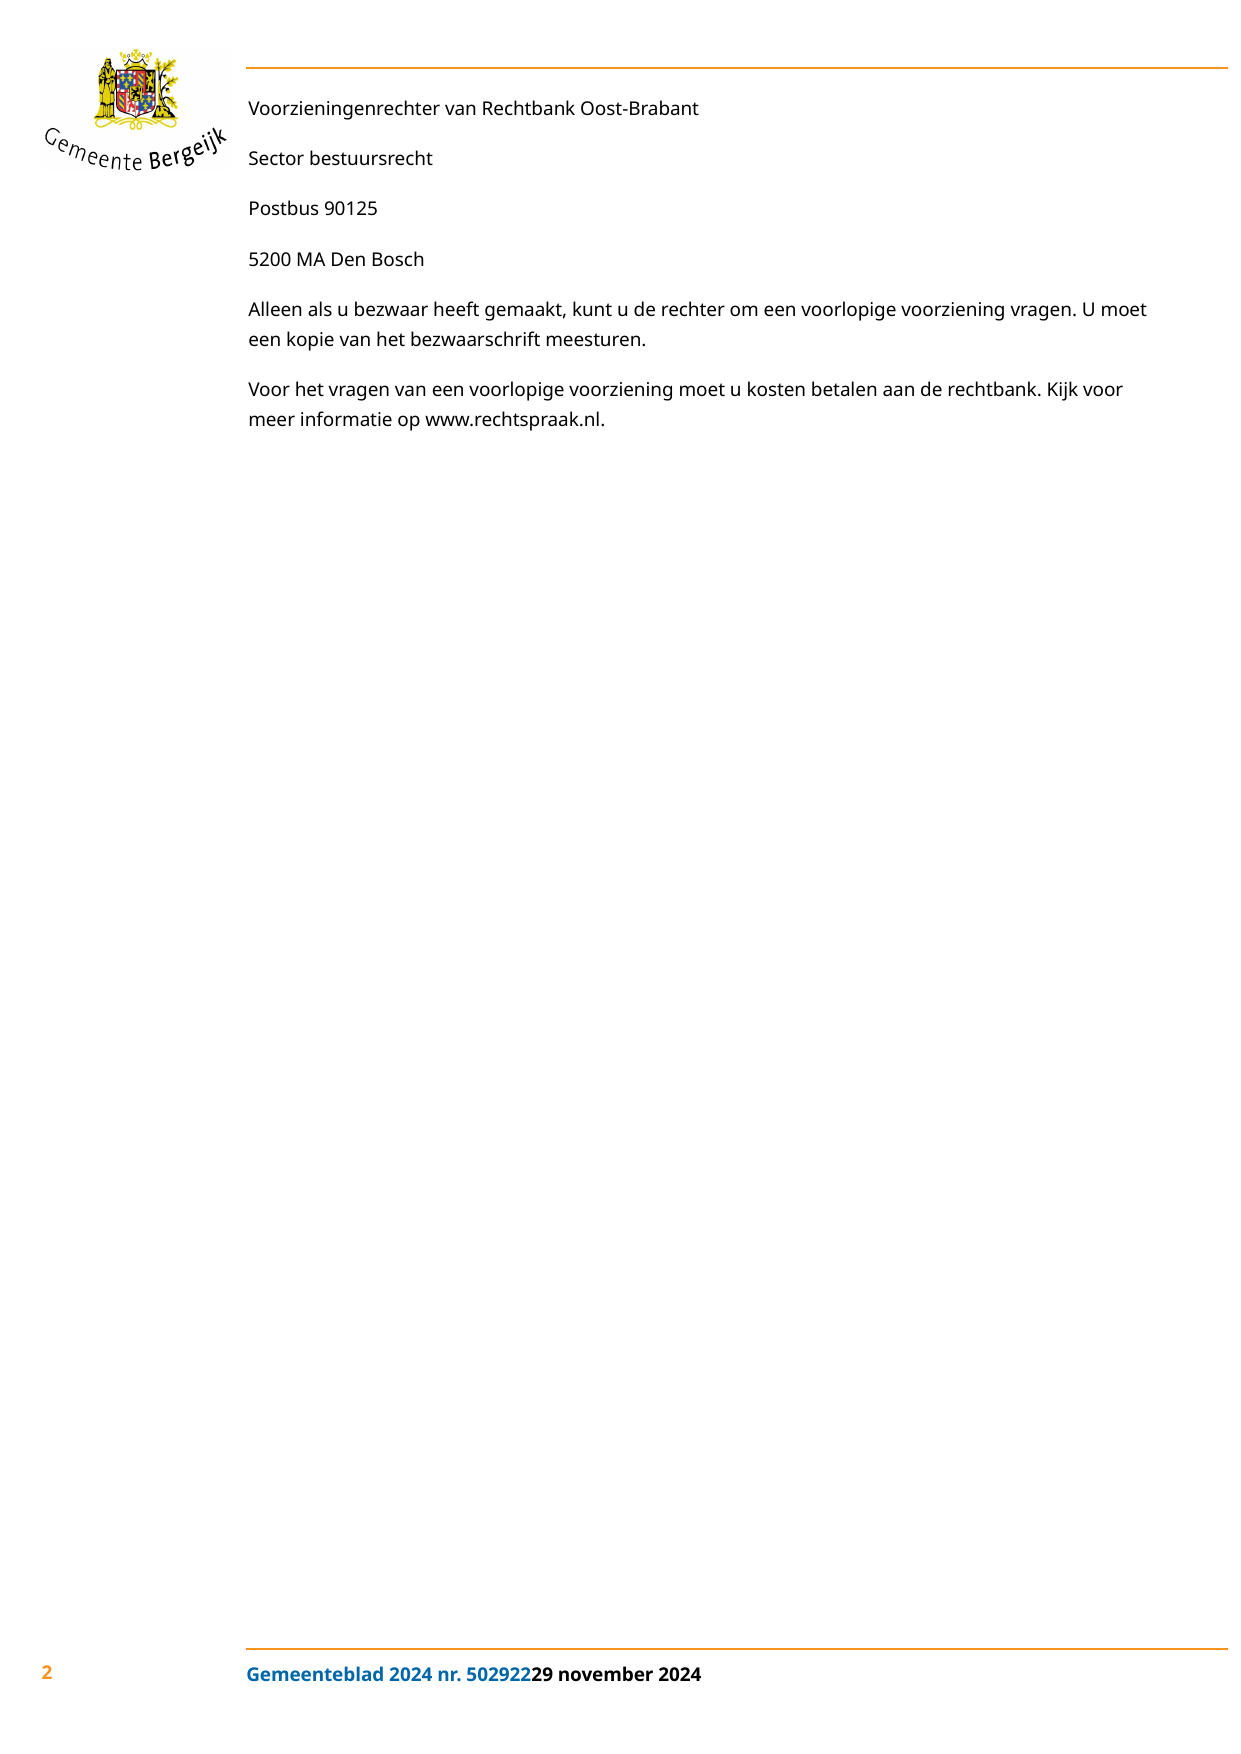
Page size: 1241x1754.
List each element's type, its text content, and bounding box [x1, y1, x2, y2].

text Voor het vragen van een voorlopige voorziening moet u kosten betalen aan de rechtbank. Kijk voor meer informatie op www.rechtspraak.nl. [248, 376, 1152, 432]
text Sector bestuursrecht [248, 145, 1152, 171]
text 5200 MA Den Bosch [248, 246, 1152, 272]
picture [41, 47, 231, 172]
text Voorzieningenrechter van Rechtbank Oost-Brabant [248, 95, 1152, 121]
text Postbus 90125 [248, 196, 1152, 221]
text Alleen als u bezwaar heeft gemaakt, kunt u de rechter om een voorlopige voorziening vragen. U moet een kopie van het bezwaarschrift meesturen. [248, 296, 1152, 352]
